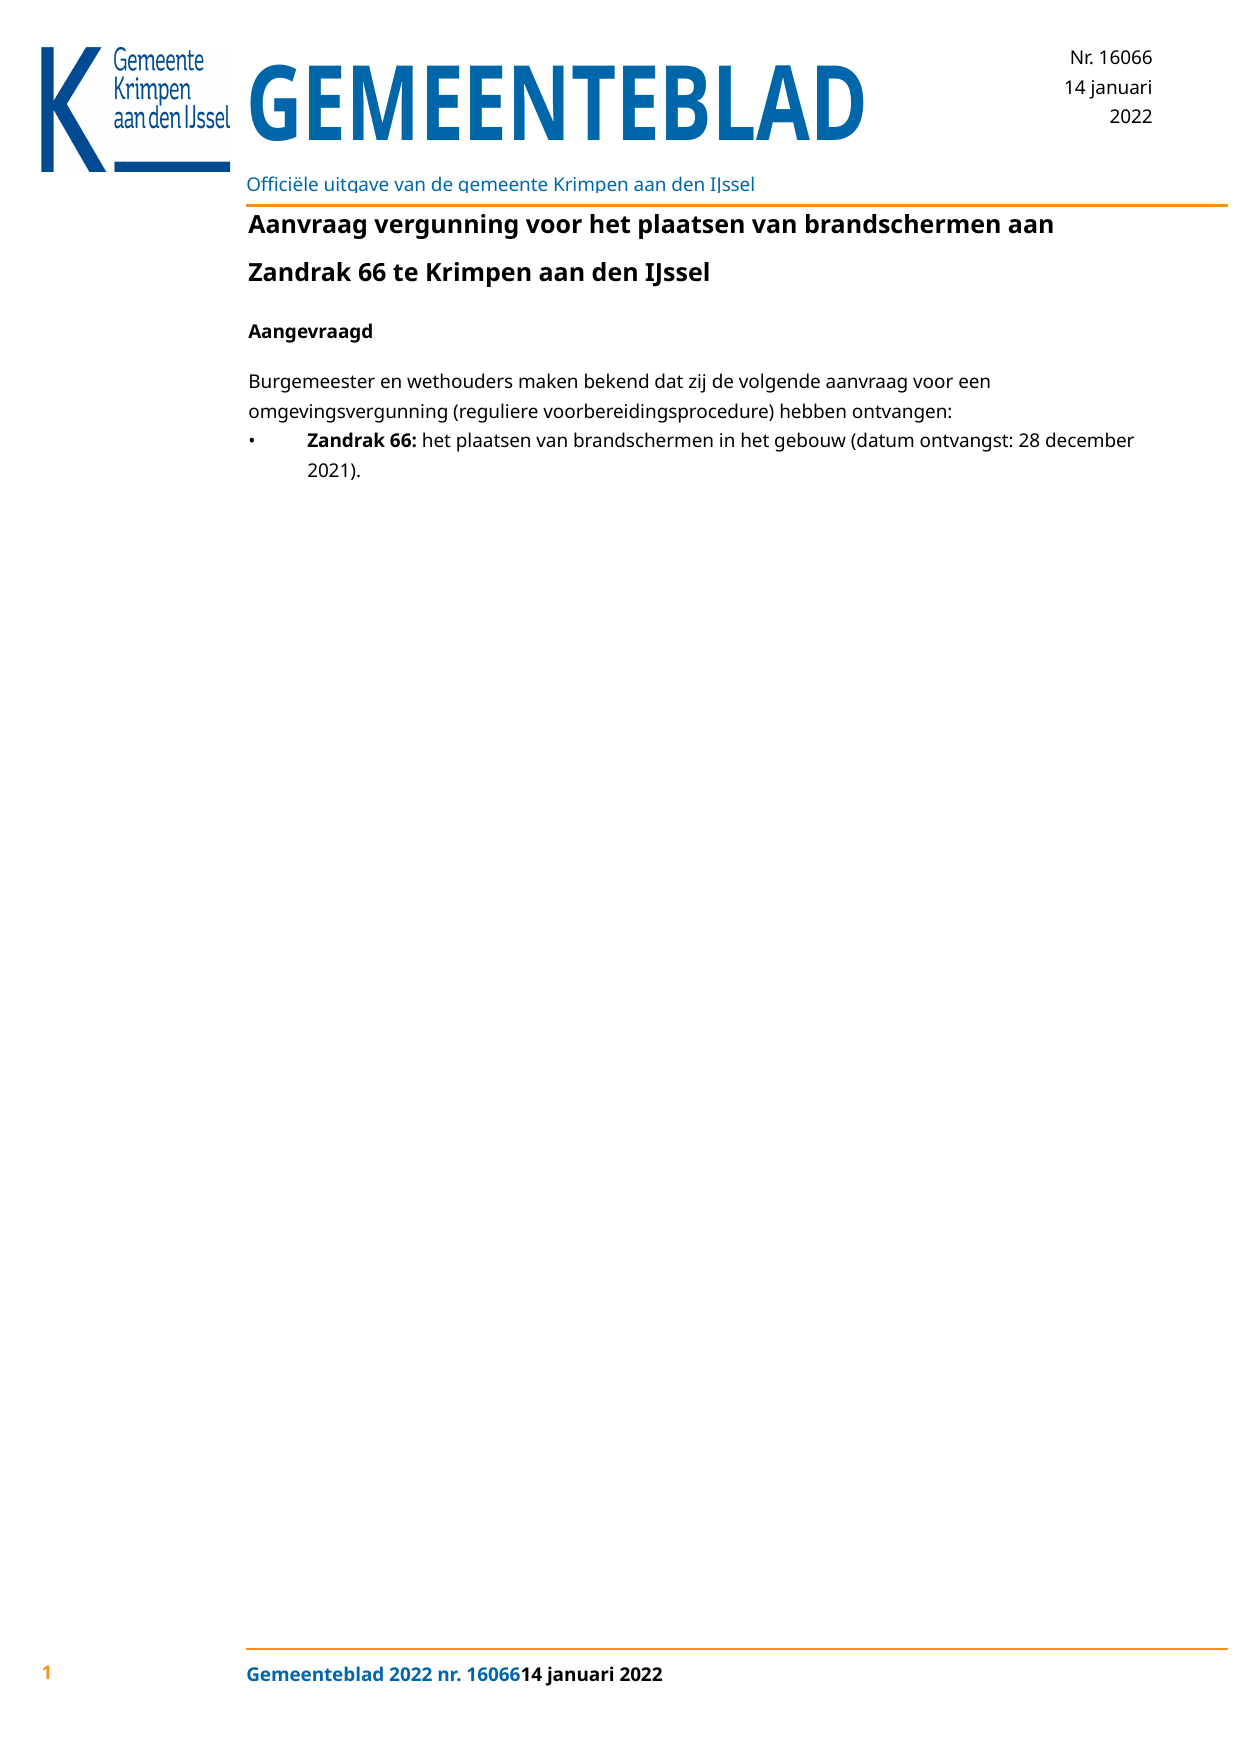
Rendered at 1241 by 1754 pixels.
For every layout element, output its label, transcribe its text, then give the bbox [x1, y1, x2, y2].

text Aangevraagd [248, 318, 1152, 344]
picture [41, 47, 231, 172]
list Zandrak 66: het plaatsen van brandschermen in het gebouw (datum ontvangst: 28 december 2021). [248, 427, 1152, 483]
text Burgemeester en wethouders maken bekend dat zij de volgende aanvraag voor een omgevingsvergunning (reguliere voorbereidingsprocedure) hebben ontvangen: [248, 368, 1152, 424]
text Aanvraag vergunning voor het plaatsen van brandschermen aan Zandrak 66 te Krimpen aan den IJssel [248, 207, 1152, 288]
